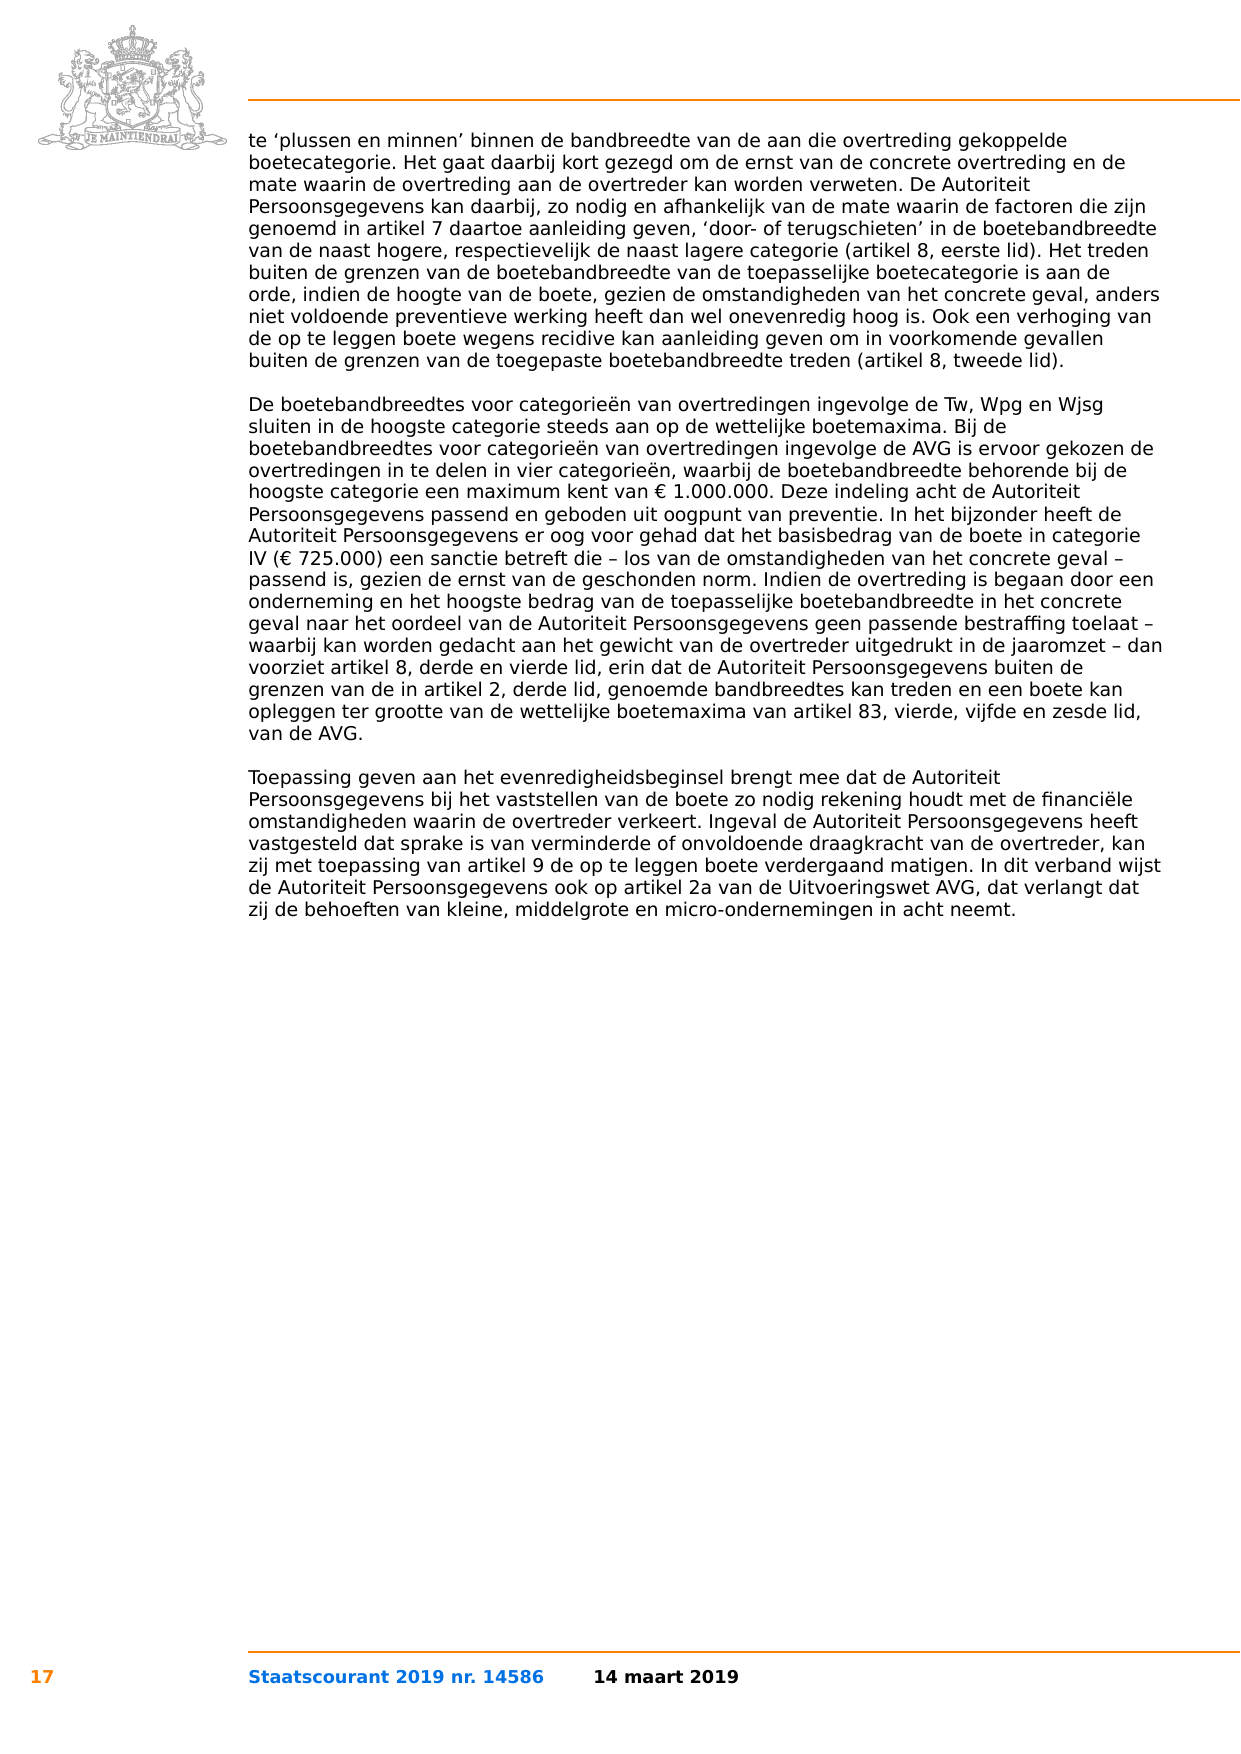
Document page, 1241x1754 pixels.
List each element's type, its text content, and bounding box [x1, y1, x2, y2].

text te ‘plussen en minnen’ binnen de bandbreedte van de aan die overtreding gekoppelde boetecategorie. Het gaat daarbij kort gezegd om de ernst van de concrete overtreding en de mate waarin de overtreding aan de overtreder kan worden verweten. De Autoriteit Persoonsgegevens kan daarbij, zo nodig en afhankelijk van de mate waarin de factoren die zijn genoemd in artikel 7 daartoe aanleiding geven, ‘door- of terugschieten’ in de boetebandbreedte van de naast hogere, respectievelijk de naast lagere categorie (artikel 8, eerste lid). Het treden buiten de grenzen van de boetebandbreedte van de toepasselijke boetecategorie is aan de orde, indien de hoogte van de boete, gezien de omstandigheden van het concrete geval, anders niet voldoende preventieve werking heeft dan wel onevenredig hoog is. Ook een verhoging van de op te leggen boete wegens recidive kan aanleiding geven om in voorkomende gevallen buiten de grenzen van de toegepaste boetebandbreedte treden (artikel 8, tweede lid). [248, 130, 1163, 372]
text Toepassing geven aan het evenredigheidsbeginsel brengt mee dat de Autoriteit Persoonsgegevens bij het vaststellen van de boete zo nodig rekening houdt met de financiële omstandigheden waarin de overtreder verkeert. Ingeval de Autoriteit Persoonsgegevens heeft vastgesteld dat sprake is van verminderde of onvoldoende draagkracht van de overtreder, kan zij met toepassing van artikel 9 de op te leggen boete verdergaand matigen. In dit verband wijst de Autoriteit Persoonsgegevens ook op artikel 2a van de Uitvoeringswet AVG, dat verlangt dat zij de behoeften van kleine, middelgrote en micro‑ondernemingen in acht neemt. [248, 767, 1163, 921]
text De boetebandbreedtes voor categorieën van overtredingen ingevolge de Tw, Wpg en Wjsg sluiten in de hoogste categorie steeds aan op de wettelijke boetemaxima. Bij de boetebandbreedtes voor categorieën van overtredingen ingevolge de AVG is ervoor gekozen de overtredingen in te delen in vier categorieën, waarbij de boetebandbreedte behorende bij de hoogste categorie een maximum kent van € 1.000.000. Deze indeling acht de Autoriteit Persoonsgegevens passend en geboden uit oogpunt van preventie. In het bijzonder heeft de Autoriteit Persoonsgegevens er oog voor gehad dat het basisbedrag van de boete in categorie IV (€ 725.000) een sanctie betreft die – los van de omstandigheden van het concrete geval – passend is, gezien de ernst van de geschonden norm. Indien de overtreding is begaan door een onderneming en het hoogste bedrag van de toepasselijke boetebandbreedte in het concrete geval naar het oordeel van de Autoriteit Persoonsgegevens geen passende bestraffing toelaat – waarbij kan worden gedacht aan het gewicht van de overtreder uitgedrukt in de jaaromzet – dan voorziet artikel 8, derde en vierde lid, erin dat de Autoriteit Persoonsgegevens buiten de grenzen van de in artikel 2, derde lid, genoemde bandbreedtes kan treden en een boete kan opleggen ter grootte van de wettelijke boetemaxima van artikel 83, vierde, vijfde en zesde lid, van de AVG. [248, 393, 1163, 745]
picture [38, 25, 227, 150]
